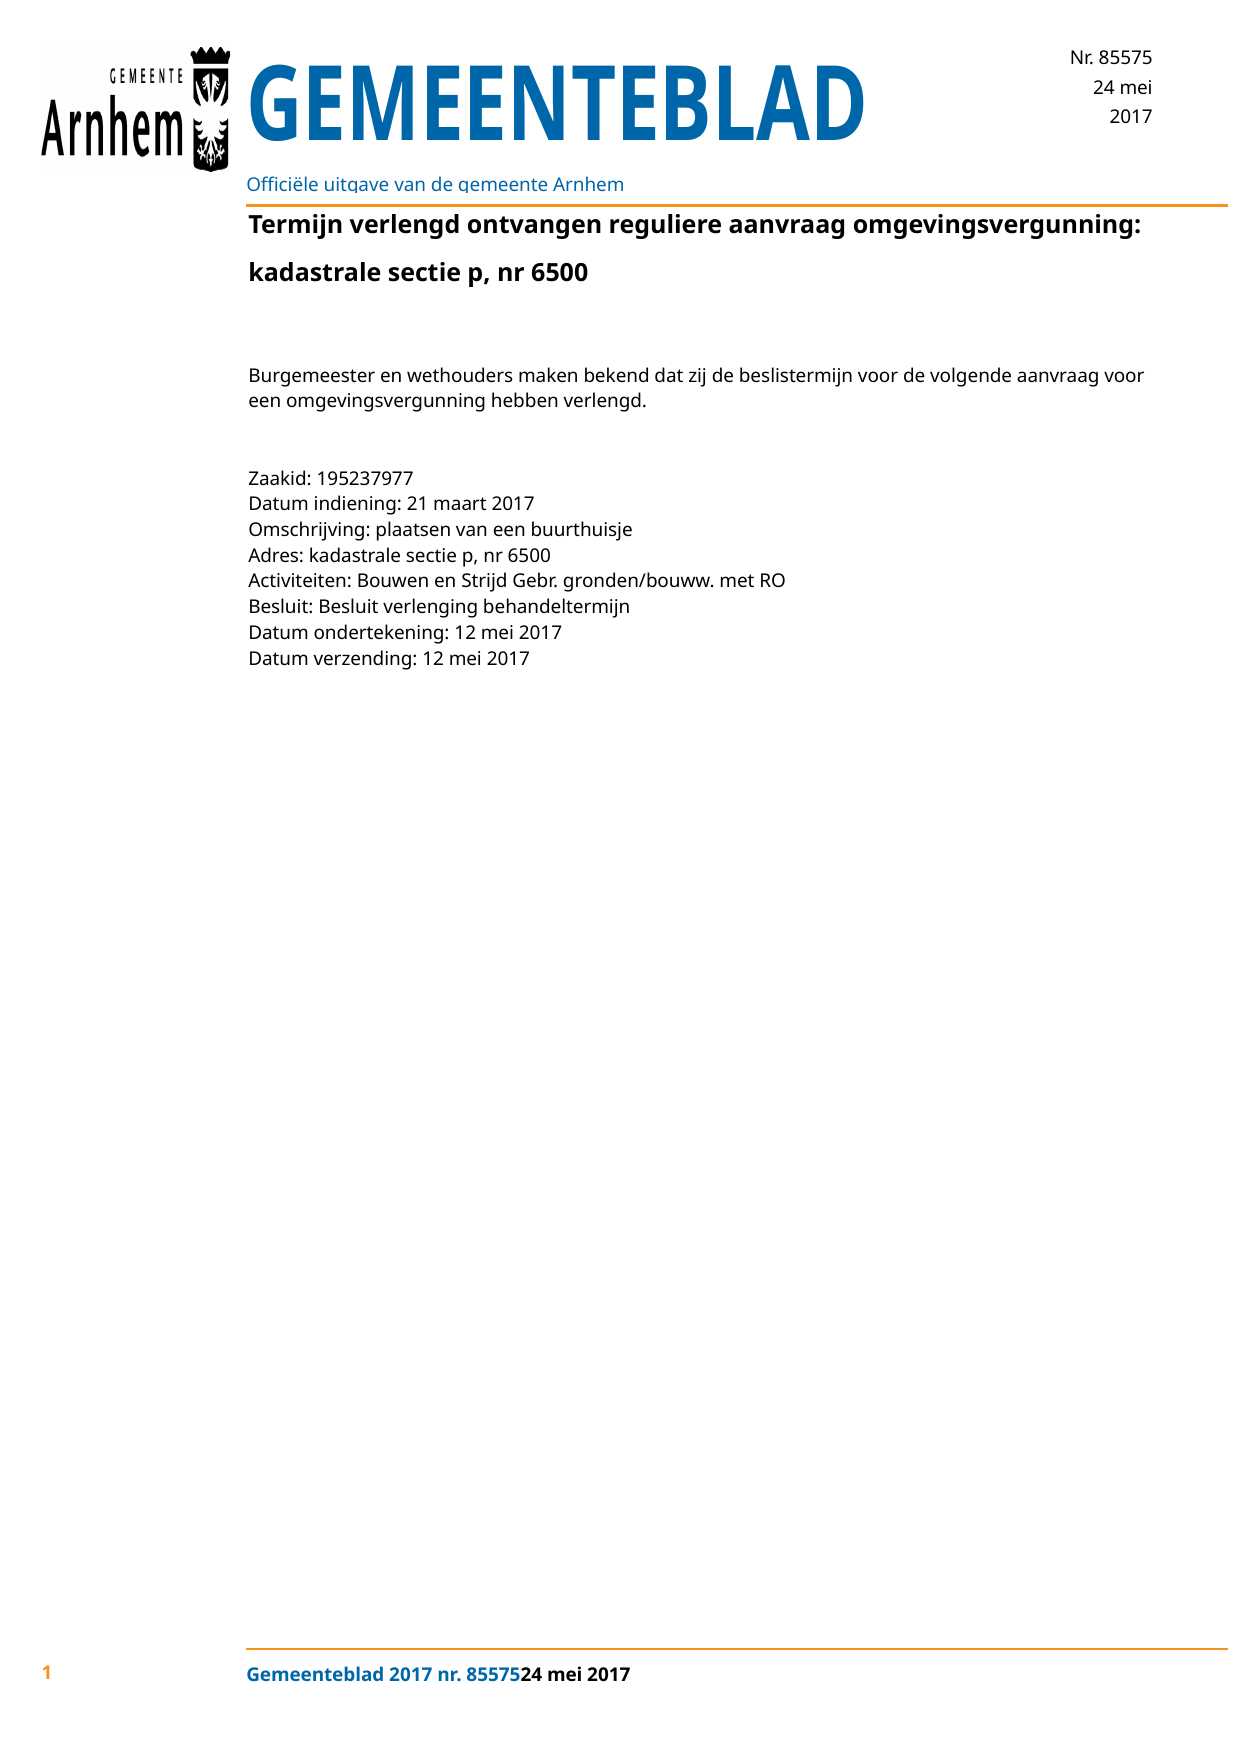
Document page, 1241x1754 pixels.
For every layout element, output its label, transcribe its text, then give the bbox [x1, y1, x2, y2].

text Zaakid: 195237977 [248, 465, 1152, 491]
picture [41, 47, 231, 172]
text Omschrijving: plaatsen van een buurthuisje [248, 516, 1152, 542]
text Burgemeester en wethouders maken bekend dat zij de beslistermijn voor de volgende aanvraag voor een omgevingsvergunning hebben verlengd. [248, 362, 1152, 413]
text Besluit: Besluit verlenging behandeltermijn [248, 593, 1152, 619]
text Datum indiening: 21 maart 2017 [248, 491, 1152, 516]
text Adres: kadastrale sectie p, nr 6500 [248, 542, 1152, 568]
text Datum ondertekening: 12 mei 2017 [248, 619, 1152, 645]
text Activiteiten: Bouwen en Strijd Gebr. gronden/bouww. met RO [248, 568, 1152, 593]
text Termijn verlengd ontvangen reguliere aanvraag omgevingsvergunning: kadastrale sectie p, nr 6500 [248, 207, 1152, 288]
text Datum verzending: 12 mei 2017 [248, 645, 1152, 671]
